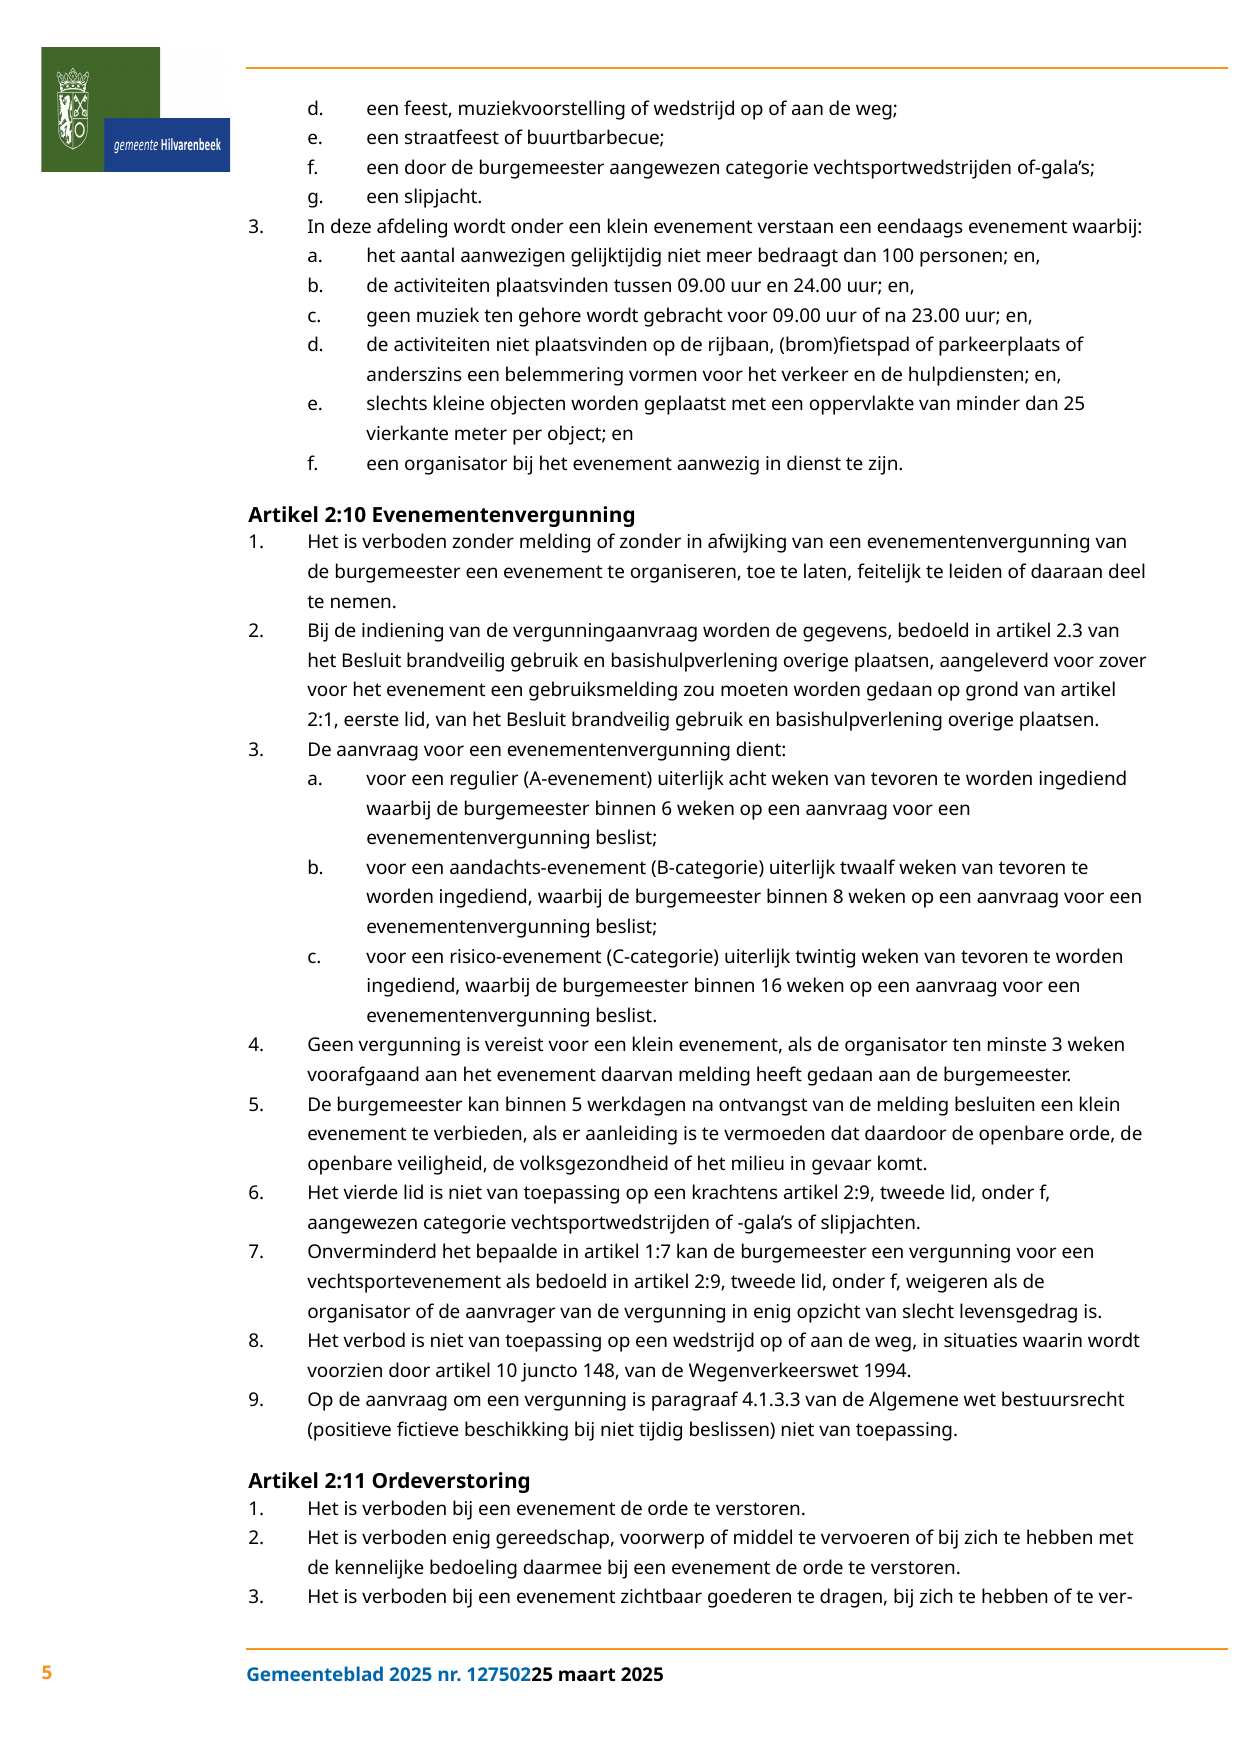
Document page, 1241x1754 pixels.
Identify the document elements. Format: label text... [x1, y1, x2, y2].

list Het vierde lid is niet van toepassing op een krachtens artikel 2:9, tweede lid, onder f, aangewezen categorie vechtsportwedstrijden of -gala’s of slipjachten. [248, 1179, 1152, 1235]
list geen muziek ten gehore wordt gebracht voor 09.00 uur of na 23.00 uur; en, [307, 302, 1152, 328]
list Onverminderd het bepaalde in artikel 1:7 kan de burgemeester een vergunning voor een vechtsportevenement als bedoeld in artikel 2:9, tweede lid, onder f, weigeren als de organisator of de aanvrager van de vergunning in enig opzicht van slecht levensgedrag is. [248, 1239, 1152, 1323]
list Bij de indiening van de vergunningaanvraag worden de gegevens, bedoeld in artikel 2.3 van het Besluit brandveilig gebruik en basishulpverlening overige plaatsen, aangeleverd voor zover voor het evenement een gebruiksmelding zou moeten worden gedaan op grond van artikel 2:1, eerste lid, van het Besluit brandveilig gebruik en basishulpverlening overige plaatsen. [248, 617, 1152, 732]
list het aantal aanwezigen gelijktijdig niet meer bedraagt dan 100 personen; en, [307, 243, 1152, 268]
list een straatfeest of buurtbarbecue; [307, 124, 1152, 150]
list voor een aandachts-evenement (B-categorie) uiterlijk twaalf weken van tevoren te worden ingediend, waarbij de burgemeester binnen 8 weken op een aanvraag voor een evenementenvergunning beslist; [307, 854, 1152, 939]
list de activiteiten niet plaatsvinden op de rijbaan, (brom)fietspad of parkeerplaats of anderszins een belemmering vormen voor het verkeer en de hulpdiensten; en, [307, 331, 1152, 387]
list slechts kleine objecten worden geplaatst met een oppervlakte van minder dan 25 vierkante meter per object; en [307, 391, 1152, 446]
list voor een risico-evenement (C-categorie) uiterlijk twintig weken van tevoren te worden ingediend, waarbij de burgemeester binnen 16 weken op een aanvraag voor een evenementenvergunning beslist. [307, 943, 1152, 1028]
list De burgemeester kan binnen 5 werkdagen na ontvangst van de melding besluiten een klein evenement te verbieden, als er aanleiding is te vermoeden dat daardoor de openbare orde, de openbare veiligheid, de volksgezondheid of het milieu in gevaar komt. [248, 1091, 1152, 1176]
list Het is verboden zonder melding of zonder in afwijking van een evenementenvergunning van de burgemeester een evenement te organiseren, toe te laten, feitelijk te leiden of daaraan deel te nemen. [248, 529, 1152, 613]
list Het is verboden enig gereedschap, voorwerp of middel te vervoeren of bij zich te hebben met de kennelijke bedoeling daarmee bij een evenement de orde te verstoren. [248, 1524, 1152, 1580]
text Artikel 2:10 Evenementenvergunning [248, 500, 1152, 529]
list voor een regulier (A-evenement) uiterlijk acht weken van tevoren te worden ingediend waarbij de burgemeester binnen 6 weken op een aanvraag voor een evenementenvergunning beslist; [307, 765, 1152, 850]
list Het is verboden bij een evenement de orde te verstoren. [248, 1495, 1152, 1521]
list Het verbod is niet van toepassing op een wedstrijd op of aan de weg, in situaties waarin wordt voorzien door artikel 10 juncto 148, van de Wegenverkeerswet 1994. [248, 1327, 1152, 1383]
list Het is verboden bij een evenement zichtbaar goederen te dragen, bij zich te hebben of te ver- [248, 1584, 1152, 1609]
text Artikel 2:11 Ordeverstoring [248, 1467, 1152, 1495]
list Geen vergunning is vereist voor een klein evenement, als de organisator ten minste 3 weken voorafgaand aan het evenement daarvan melding heeft gedaan aan de burgemeester. [248, 1032, 1152, 1087]
list De aanvraag voor een evenementenvergunning dient: [248, 736, 1152, 761]
list een organisator bij het evenement aanwezig in dienst te zijn. [307, 450, 1152, 476]
list In deze afdeling wordt onder een klein evenement verstaan een eendaags evenement waarbij: [248, 213, 1152, 239]
list een feest, muziekvoorstelling of wedstrijd op of aan de weg; [307, 95, 1152, 121]
list de activiteiten plaatsvinden tussen 09.00 uur en 24.00 uur; en, [307, 272, 1152, 298]
list Op de aanvraag om een vergunning is paragraaf 4.1.3.3 van de Algemene wet bestuursrecht (positieve fictieve beschikking bij niet tijdig beslissen) niet van toepassing. [248, 1387, 1152, 1442]
list een door de burgemeester aangewezen categorie vechtsportwedstrijden of-gala’s; [307, 154, 1152, 180]
picture [41, 47, 231, 172]
list een slipjacht. [307, 183, 1152, 209]
